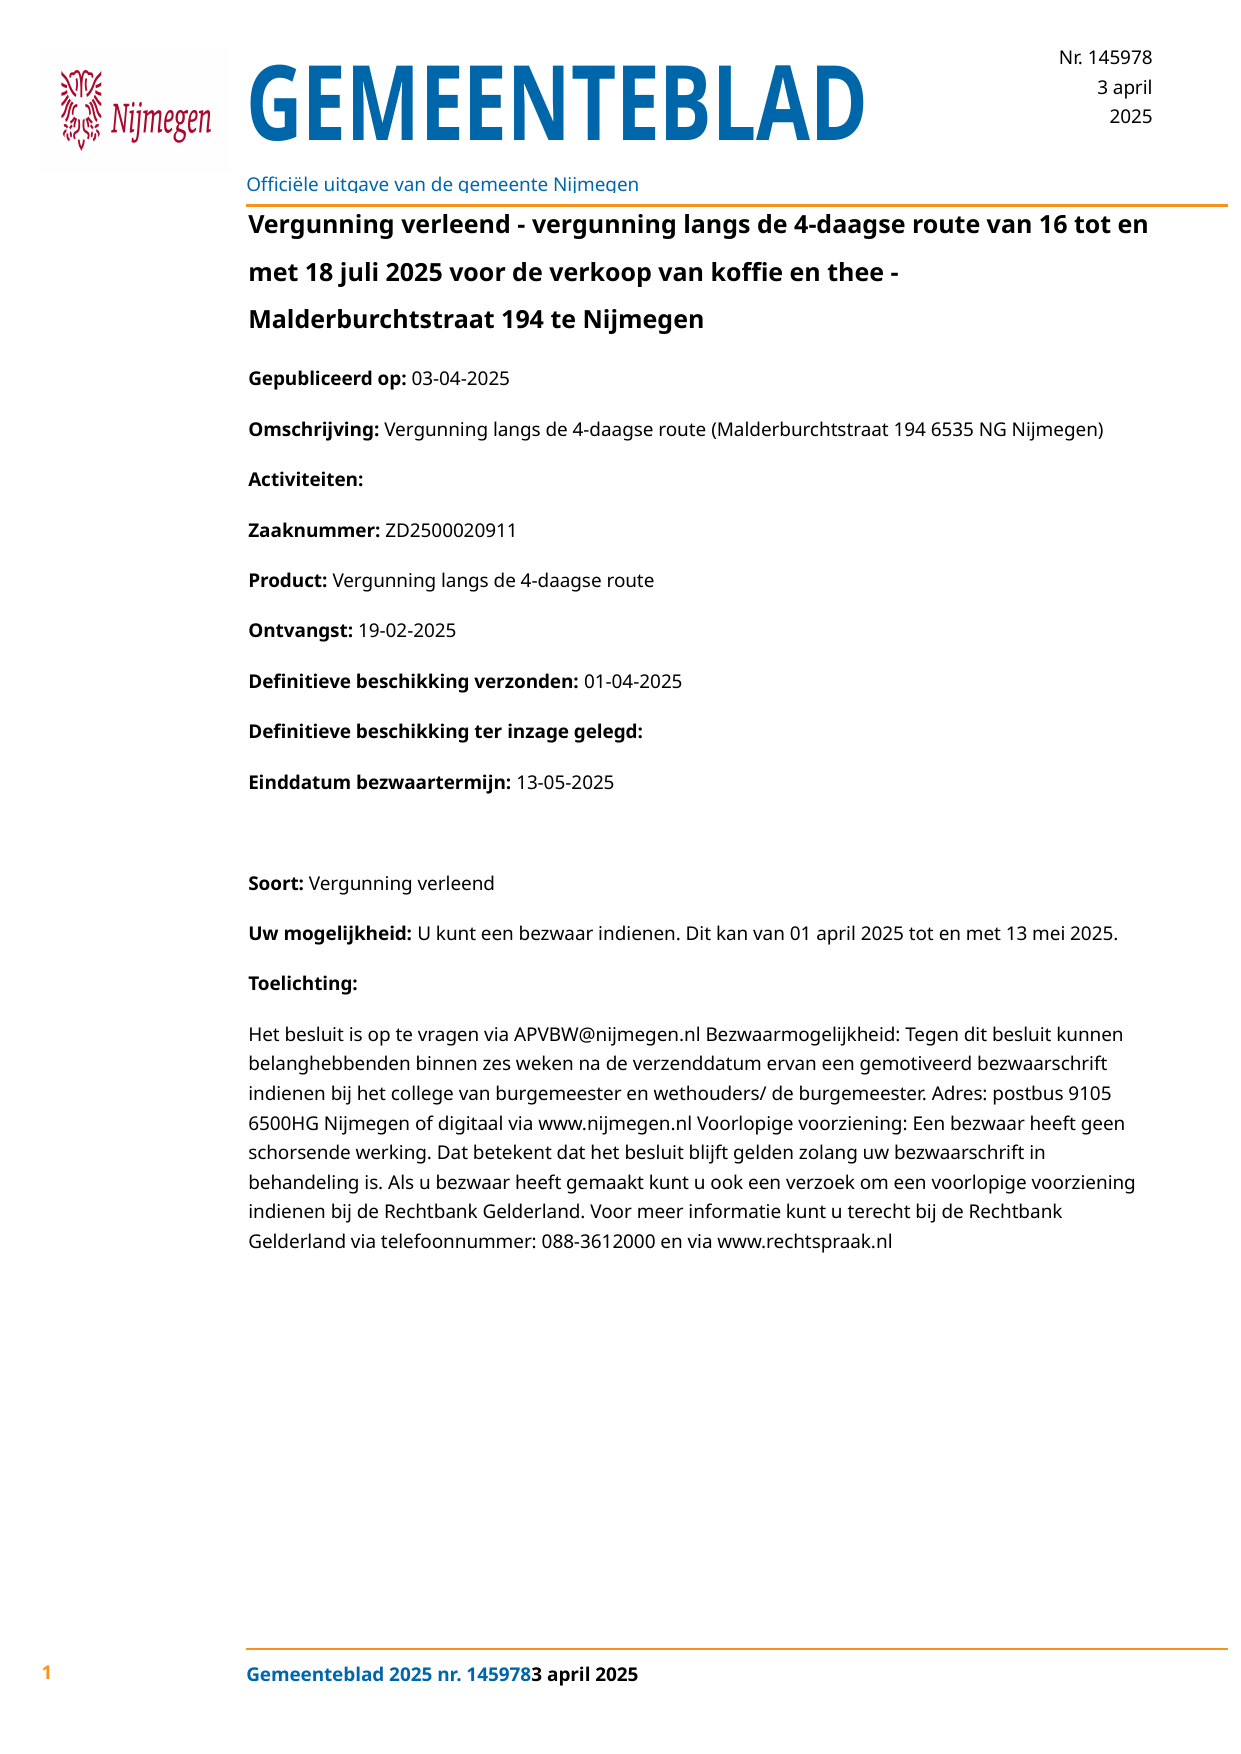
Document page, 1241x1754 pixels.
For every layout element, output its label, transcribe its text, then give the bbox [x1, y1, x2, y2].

picture [41, 47, 231, 172]
text Omschrijving: Vergunning langs de 4-daagse route (Malderburchtstraat 194 6535 NG Nijmegen) [248, 416, 1152, 442]
text Ontvangst: 19-02-2025 [248, 618, 1152, 643]
text Activiteiten: [248, 466, 1152, 492]
text Het besluit is op te vragen via APVBW@nijmegen.nl Bezwaarmogelijkheid: Tegen dit besluit kunnen belanghebbenden binnen zes weken na de verzenddatum ervan een gemotiveerd bezwaarschrift indienen bij het college van burgemeester en wethouders/ de burgemeester. Adres: postbus 9105 6500HG Nijmegen of digitaal via www.nijmegen.nl Voorlopige voorziening: Een bezwaar heeft geen schorsende werking. Dat betekent dat het besluit blijft gelden zolang uw bezwaarschrift in behandeling is. Als u bezwaar heeft gemaakt kunt u ook een verzoek om een voorlopige voorziening indienen bij de Rechtbank Gelderland. Voor meer informatie kunt u terecht bij de Rechtbank Gelderland via telefoonnummer: 088-3612000 en via www.rechtspraak.nl [248, 1021, 1152, 1254]
text Uw mogelijkheid: U kunt een bezwaar indienen. Dit kan van 01 april 2025 tot en met 13 mei 2025. [248, 920, 1152, 946]
text Definitieve beschikking verzonden: 01-04-2025 [248, 668, 1152, 694]
text Gepubliceerd op: 03-04-2025 [248, 366, 1152, 391]
text Product: Vergunning langs de 4-daagse route [248, 567, 1152, 593]
text Vergunning verleend - vergunning langs de 4-daagse route van 16 tot en met 18 juli 2025 voor de verkoop van koffie en thee - Malderburchtstraat 194 te Nijmegen [248, 207, 1152, 336]
text Einddatum bezwaartermijn: 13-05-2025 [248, 769, 1152, 794]
text Soort: Vergunning verleend [248, 870, 1152, 895]
text Zaaknummer: ZD2500020911 [248, 517, 1152, 542]
text Definitieve beschikking ter inzage gelegd: [248, 718, 1152, 744]
text Toelichting: [248, 971, 1152, 996]
